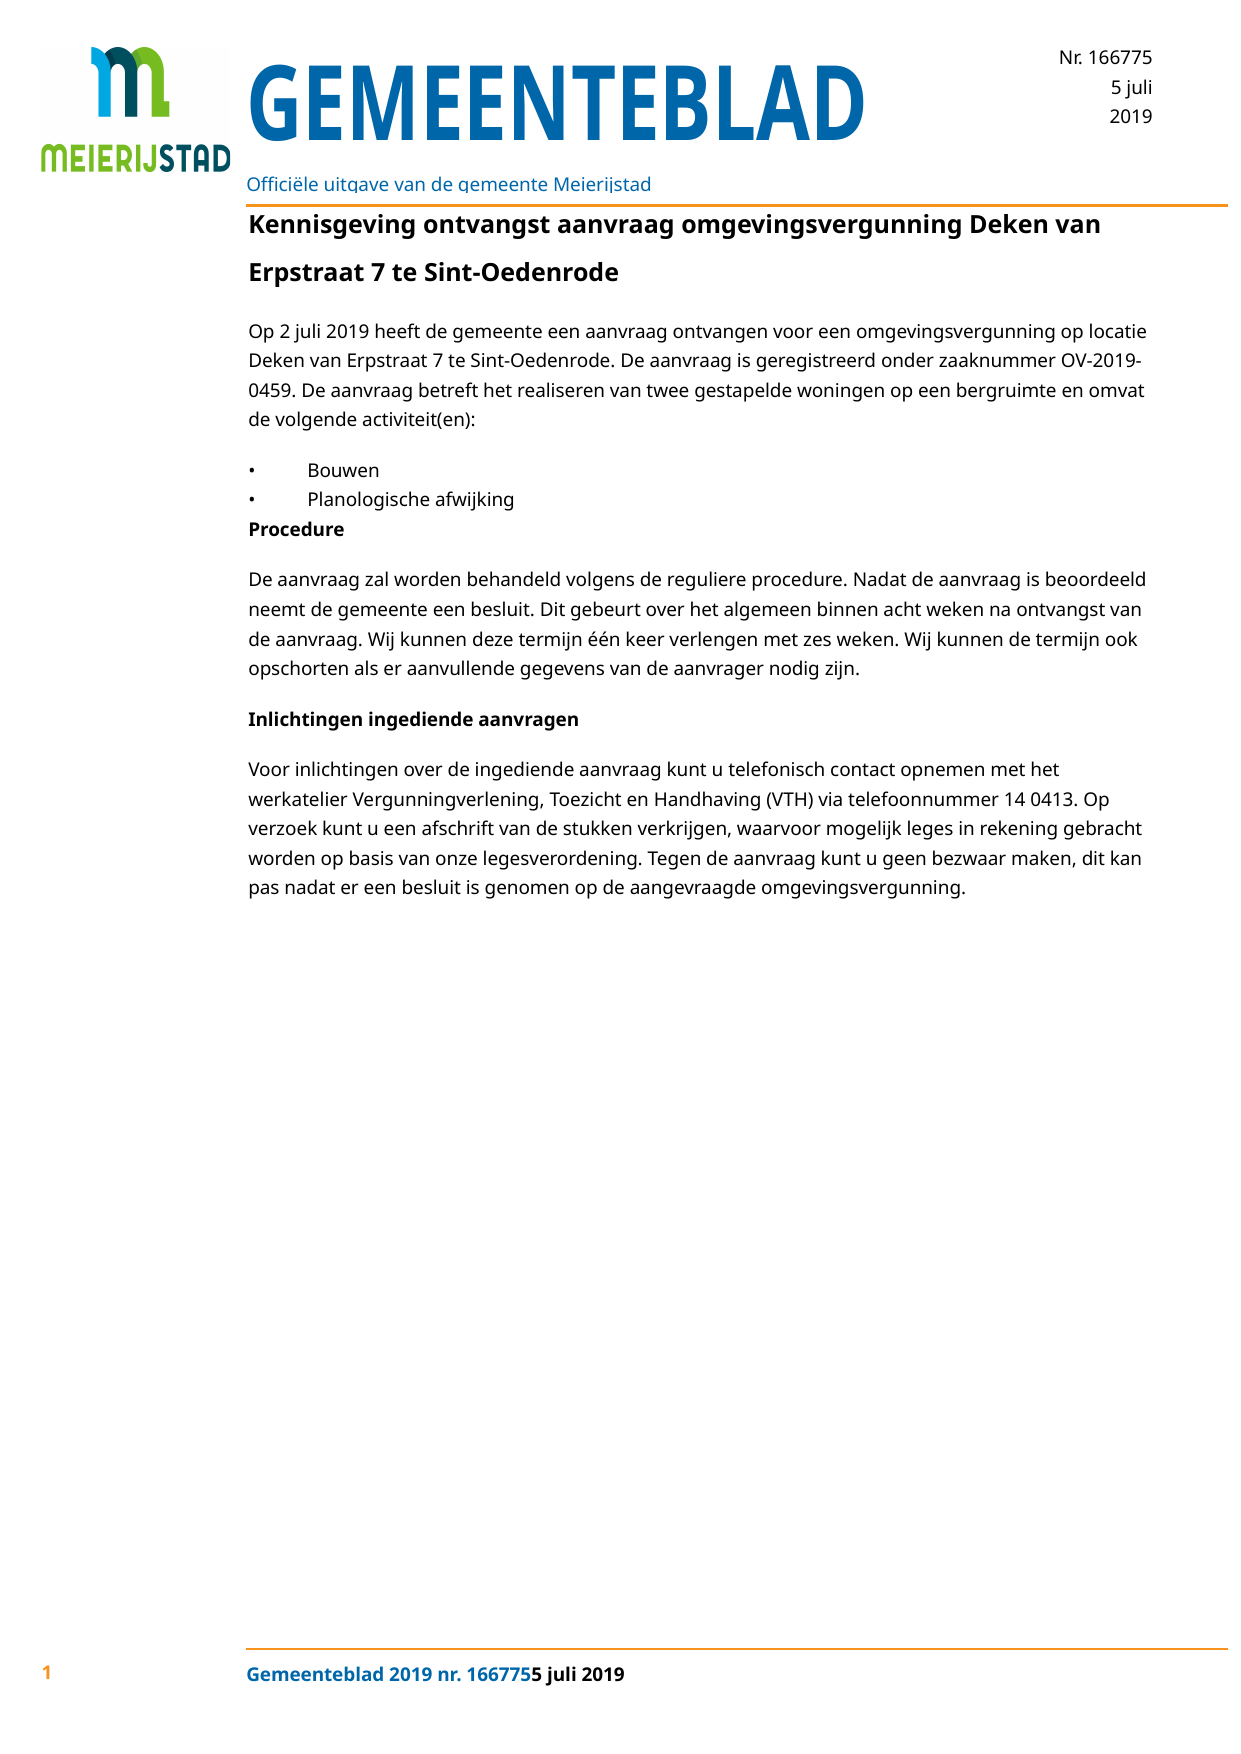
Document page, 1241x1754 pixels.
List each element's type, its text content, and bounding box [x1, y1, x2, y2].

text Procedure [248, 516, 1152, 542]
list Planologische afwijking [248, 487, 1152, 512]
text Op 2 juli 2019 heeft de gemeente een aanvraag ontvangen voor een omgevingsvergunning op locatie Deken van Erpstraat 7 te Sint-Oedenrode. De aanvraag is geregistreerd onder zaaknummer OV-2019-0459. De aanvraag betreft het realiseren van twee gestapelde woningen op een bergruimte en omvat de volgende activiteit(en): [248, 318, 1152, 432]
picture [41, 47, 231, 172]
text Inlichtingen ingediende aanvragen [248, 706, 1152, 732]
list Bouwen [248, 457, 1152, 483]
text Kennisgeving ontvangst aanvraag omgevingsvergunning Deken van Erpstraat 7 te Sint-Oedenrode [248, 207, 1152, 288]
text Voor inlichtingen over de ingediende aanvraag kunt u telefonisch contact opnemen met het werkatelier Vergunningverlening, Toezicht en Handhaving (VTH) via telefoonnummer 14 0413. Op verzoek kunt u een afschrift van de stukken verkrijgen, waarvoor mogelijk leges in rekening gebracht worden op basis van onze legesverordening. Tegen de aanvraag kunt u geen bezwaar maken, dit kan pas nadat er een besluit is genomen op de aangevraagde omgevingsvergunning. [248, 756, 1152, 900]
text De aanvraag zal worden behandeld volgens de reguliere procedure. Nadat de aanvraag is beoordeeld neemt de gemeente een besluit. Dit gebeurt over het algemeen binnen acht weken na ontvangst van de aanvraag. Wij kunnen deze termijn één keer verlengen met zes weken. Wij kunnen de termijn ook opschorten als er aanvullende gegevens van de aanvrager nodig zijn. [248, 567, 1152, 681]
